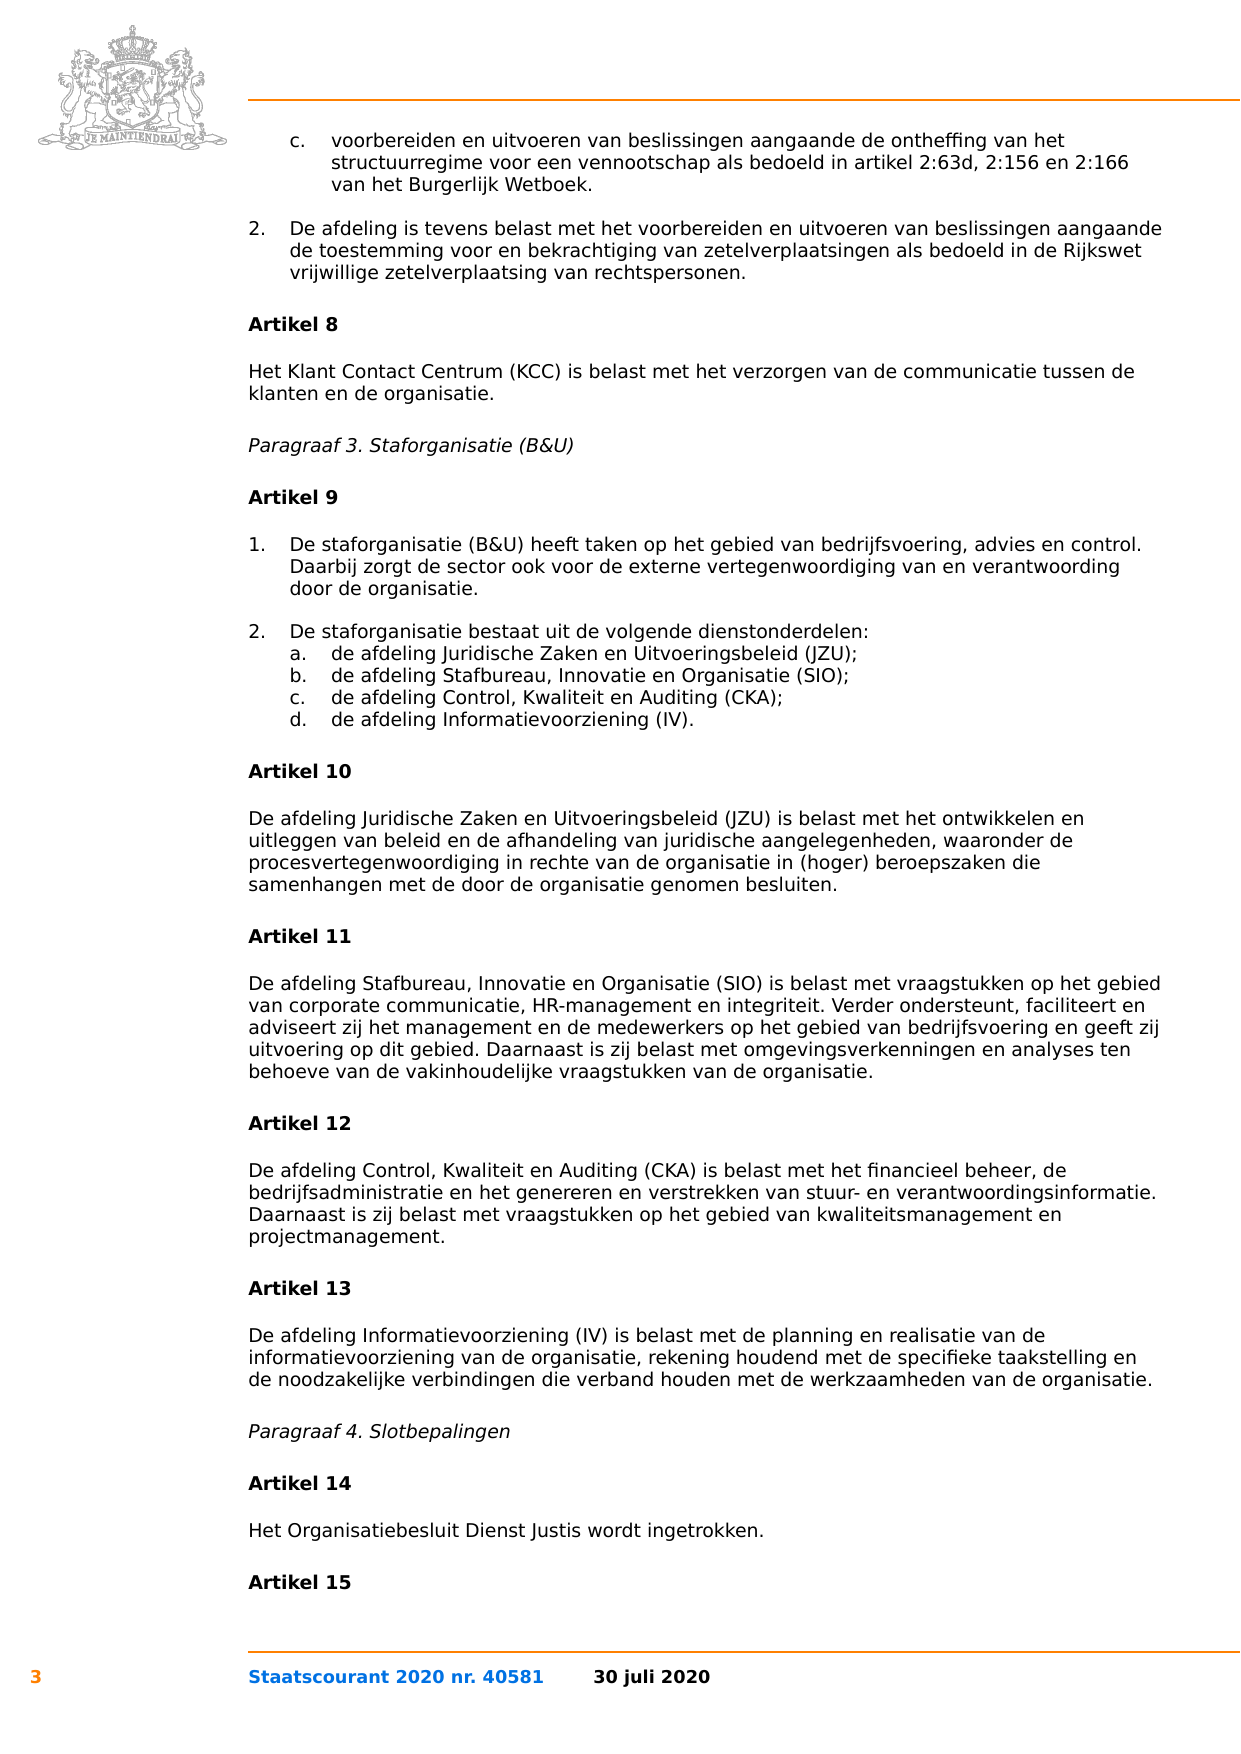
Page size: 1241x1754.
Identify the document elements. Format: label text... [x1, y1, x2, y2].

subtitle Artikel 9 [248, 487, 1163, 508]
subtitle Paragraaf 3. Staforganisatie (B&U) [248, 434, 1163, 457]
text De afdeling Control, Kwaliteit en Auditing (CKA) is belast met het financieel beheer, de bedrijfsadministratie en het genereren en verstrekken van stuur- en verantwoordingsinformatie. Daarnaast is zij belast met vraagstukken op het gebied van kwaliteitsmanagement en projectmanagement. [248, 1160, 1163, 1248]
text 2. De staforganisatie bestaat uit de volgende dienstonderdelen: [248, 621, 1163, 643]
text De afdeling Juridische Zaken en Uitvoeringsbeleid (JZU) is belast met het ontwikkelen en uitleggen van beleid en de afhandeling van juridische aangelegenheden, waaronder de procesvertegenwoordiging in rechte van de organisatie in (hoger) beroepszaken die samenhangen met de door de organisatie genomen besluiten. [248, 808, 1163, 896]
text Het Organisatiebesluit Dienst Justis wordt ingetrokken. [248, 1520, 1163, 1542]
subtitle Artikel 12 [248, 1113, 1163, 1135]
text c. voorbereiden en uitvoeren van beslissingen aangaande de ontheffing van het structuurregime voor een vennootschap als bedoeld in artikel 2:63d, 2:156 en 2:166 van het Burgerlijk Wetboek. [289, 130, 1163, 196]
text b. de afdeling Stafbureau, Innovatie en Organisatie (SIO); [289, 665, 1163, 687]
subtitle Artikel 11 [248, 926, 1163, 948]
subtitle Artikel 8 [248, 314, 1163, 336]
subtitle Artikel 14 [248, 1473, 1163, 1495]
subtitle Artikel 15 [248, 1572, 1163, 1594]
text c. de afdeling Control, Kwaliteit en Auditing (CKA); [289, 687, 1163, 709]
text De afdeling Informatievoorziening (IV) is belast met de planning en realisatie van de informatievoorziening van de organisatie, rekening houdend met de specifieke taakstelling en de noodzakelijke verbindingen die verband houden met de werkzaamheden van de organisatie. [248, 1325, 1163, 1391]
text a. de afdeling Juridische Zaken en Uitvoeringsbeleid (JZU); [289, 643, 1163, 665]
picture [38, 25, 227, 150]
subtitle Artikel 10 [248, 761, 1163, 783]
text 1. De staforganisatie (B&U) heeft taken op het gebied van bedrijfsvoering, advies en control. Daarbij zorgt de sector ook voor de externe vertegenwoordiging van en verantwoording door de organisatie. [248, 533, 1163, 599]
text 2. De afdeling is tevens belast met het voorbereiden en uitvoeren van beslissingen aangaande de toestemming voor en bekrachtiging van zetelverplaatsingen als bedoeld in de Rijkswet vrijwillige zetelverplaatsing van rechtspersonen. [248, 218, 1163, 284]
text Het Klant Contact Centrum (KCC) is belast met het verzorgen van de communicatie tussen de klanten en de organisatie. [248, 361, 1163, 404]
text d. de afdeling Informatievoorziening (IV). [289, 709, 1163, 731]
subtitle Paragraaf 4. Slotbepalingen [248, 1421, 1163, 1443]
text De afdeling Stafbureau, Innovatie en Organisatie (SIO) is belast met vraagstukken op het gebied van corporate communicatie, HR-management en integriteit. Verder ondersteunt, faciliteert en adviseert zij het management en de medewerkers op het gebied van bedrijfsvoering en geeft zij uitvoering op dit gebied. Daarnaast is zij belast met omgevingsverkenningen en analyses ten behoeve van de vakinhoudelijke vraagstukken van de organisatie. [248, 973, 1163, 1083]
subtitle Artikel 13 [248, 1278, 1163, 1300]
